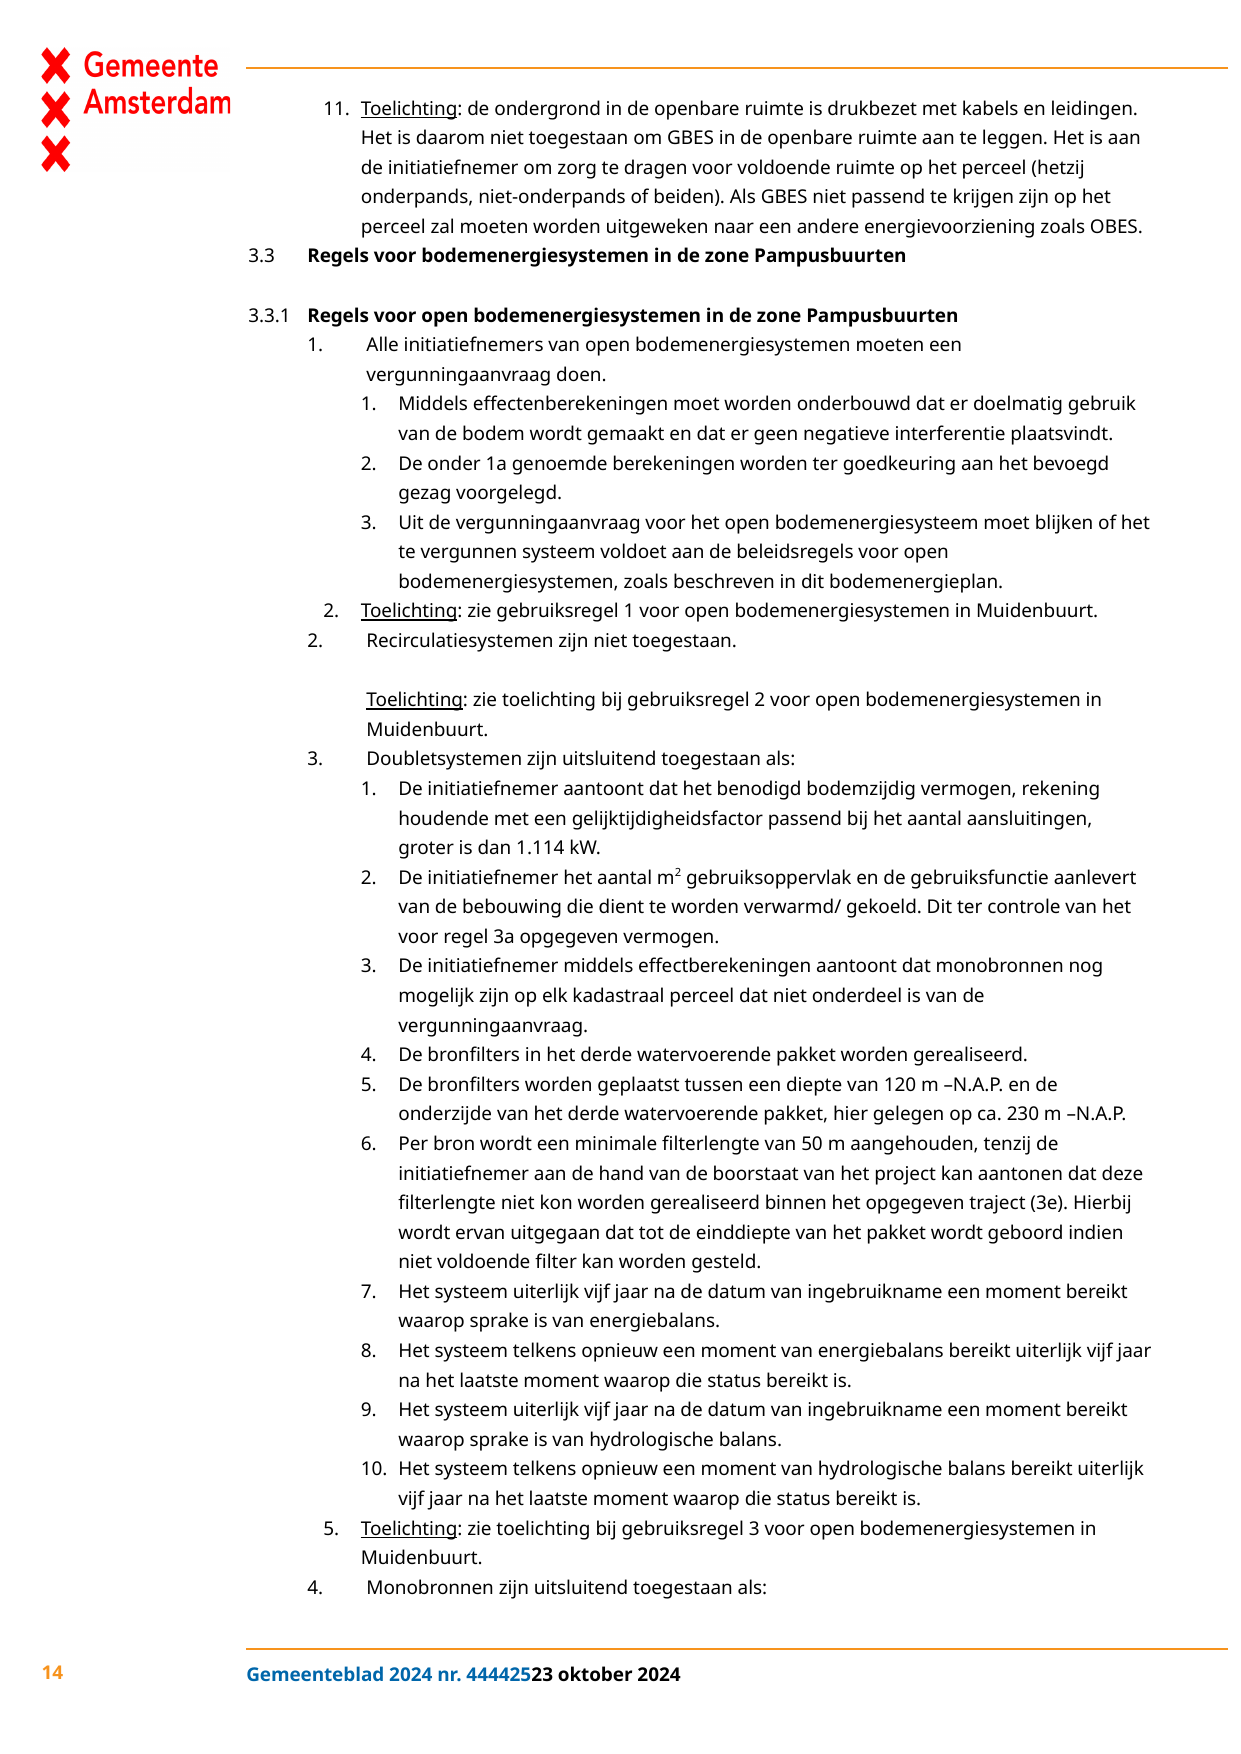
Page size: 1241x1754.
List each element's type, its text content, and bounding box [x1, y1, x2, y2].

list Toelichting: zie toelichting bij gebruiksregel 3 voor open bodemenergiesystemen in Muidenbuurt. [323, 1515, 1152, 1570]
list De bronfilters in het derde watervoerende pakket worden gerealiseerd. [361, 1041, 1152, 1067]
list Toelichting: de ondergrond in de openbare ruimte is drukbezet met kabels en leidingen. Het is daarom niet toegestaan om GBES in de openbare ruimte aan te leggen. Het is aan de initiatiefnemer om zorg te dragen voor voldoende ruimte op het perceel (hetzij onderpands, niet-onderpands of beiden). Als GBES niet passend te krijgen zijn op het perceel zal moeten worden uitgeweken naar een andere energievoorziening zoals OBES. [323, 95, 1152, 239]
list Uit de vergunningaanvraag voor het open bodemenergiesysteem moet blijken of het te vergunnen systeem voldoet aan de beleidsregels voor open bodemenergiesystemen, zoals beschreven in dit bodemenergieplan. [361, 509, 1152, 594]
list Het systeem telkens opnieuw een moment van hydrologische balans bereikt uiterlijk vijf jaar na het laatste moment waarop die status bereikt is. [361, 1456, 1152, 1511]
list Middels effectenberekeningen moet worden onderbouwd dat er doelmatig gebruik van de bodem wordt gemaakt en dat er geen negatieve interferentie plaatsvindt. [361, 391, 1152, 446]
list Alle initiatiefnemers van open bodemenergiesystemen moeten een vergunningaanvraag doen. [307, 331, 1152, 387]
list Regels voor bodemenergiesystemen in de zone Pampusbuurten [248, 243, 1152, 268]
list Het systeem telkens opnieuw een moment van energiebalans bereikt uiterlijk vijf jaar na het laatste moment waarop die status bereikt is. [361, 1337, 1152, 1393]
list Monobronnen zijn uitsluitend toegestaan als: [307, 1574, 1152, 1600]
list Doubletsystemen zijn uitsluitend toegestaan als: [307, 746, 1152, 771]
list De onder 1a genoemde berekeningen worden ter goedkeuring aan het bevoegd gezag voorgelegd. [361, 450, 1152, 505]
list De initiatiefnemer het aantal m2 gebruiksoppervlak en de gebruiksfunctie aanlevert van de bebouwing die dient te worden verwarmd/ gekoeld. Dit ter controle van het voor regel 3a opgegeven vermogen. [361, 864, 1152, 949]
list Per bron wordt een minimale filterlengte van 50 m aangehouden, tenzij de initiatiefnemer aan de hand van de boorstaat van het project kan aantonen dat deze filterlengte niet kon worden gerealiseerd binnen het opgegeven traject (3e). Hierbij wordt ervan uitgegaan dat tot de einddiepte van het pakket wordt geboord indien niet voldoende filter kan worden gesteld. [361, 1130, 1152, 1274]
list De initiatiefnemer aantoont dat het benodigd bodemzijdig vermogen, rekening houdende met een gelijktijdigheidsfactor passend bij het aantal aansluitingen, groter is dan 1.114 kW. [361, 775, 1152, 860]
list Toelichting: zie gebruiksregel 1 voor open bodemenergiesystemen in Muidenbuurt. [323, 598, 1152, 623]
list Recirculatiesystemen zijn niet toegestaan. [307, 627, 1152, 653]
list Regels voor open bodemenergiesystemen in de zone Pampusbuurten [248, 302, 1152, 328]
list Toelichting: zie toelichting bij gebruiksregel 2 voor open bodemenergiesystemen in Muidenbuurt. [307, 686, 1152, 742]
list De bronfilters worden geplaatst tussen een diepte van 120 m –N.A.P. en de onderzijde van het derde watervoerende pakket, hier gelegen op ca. 230 m –N.A.P. [361, 1071, 1152, 1126]
list De initiatiefnemer middels effectberekeningen aantoont dat monobronnen nog mogelijk zijn op elk kadastraal perceel dat niet onderdeel is van de vergunningaanvraag. [361, 953, 1152, 1038]
list Het systeem uiterlijk vijf jaar na de datum van ingebruikname een moment bereikt waarop sprake is van energiebalans. [361, 1278, 1152, 1333]
list Het systeem uiterlijk vijf jaar na de datum van ingebruikname een moment bereikt waarop sprake is van hydrologische balans. [361, 1396, 1152, 1452]
picture [41, 47, 231, 172]
